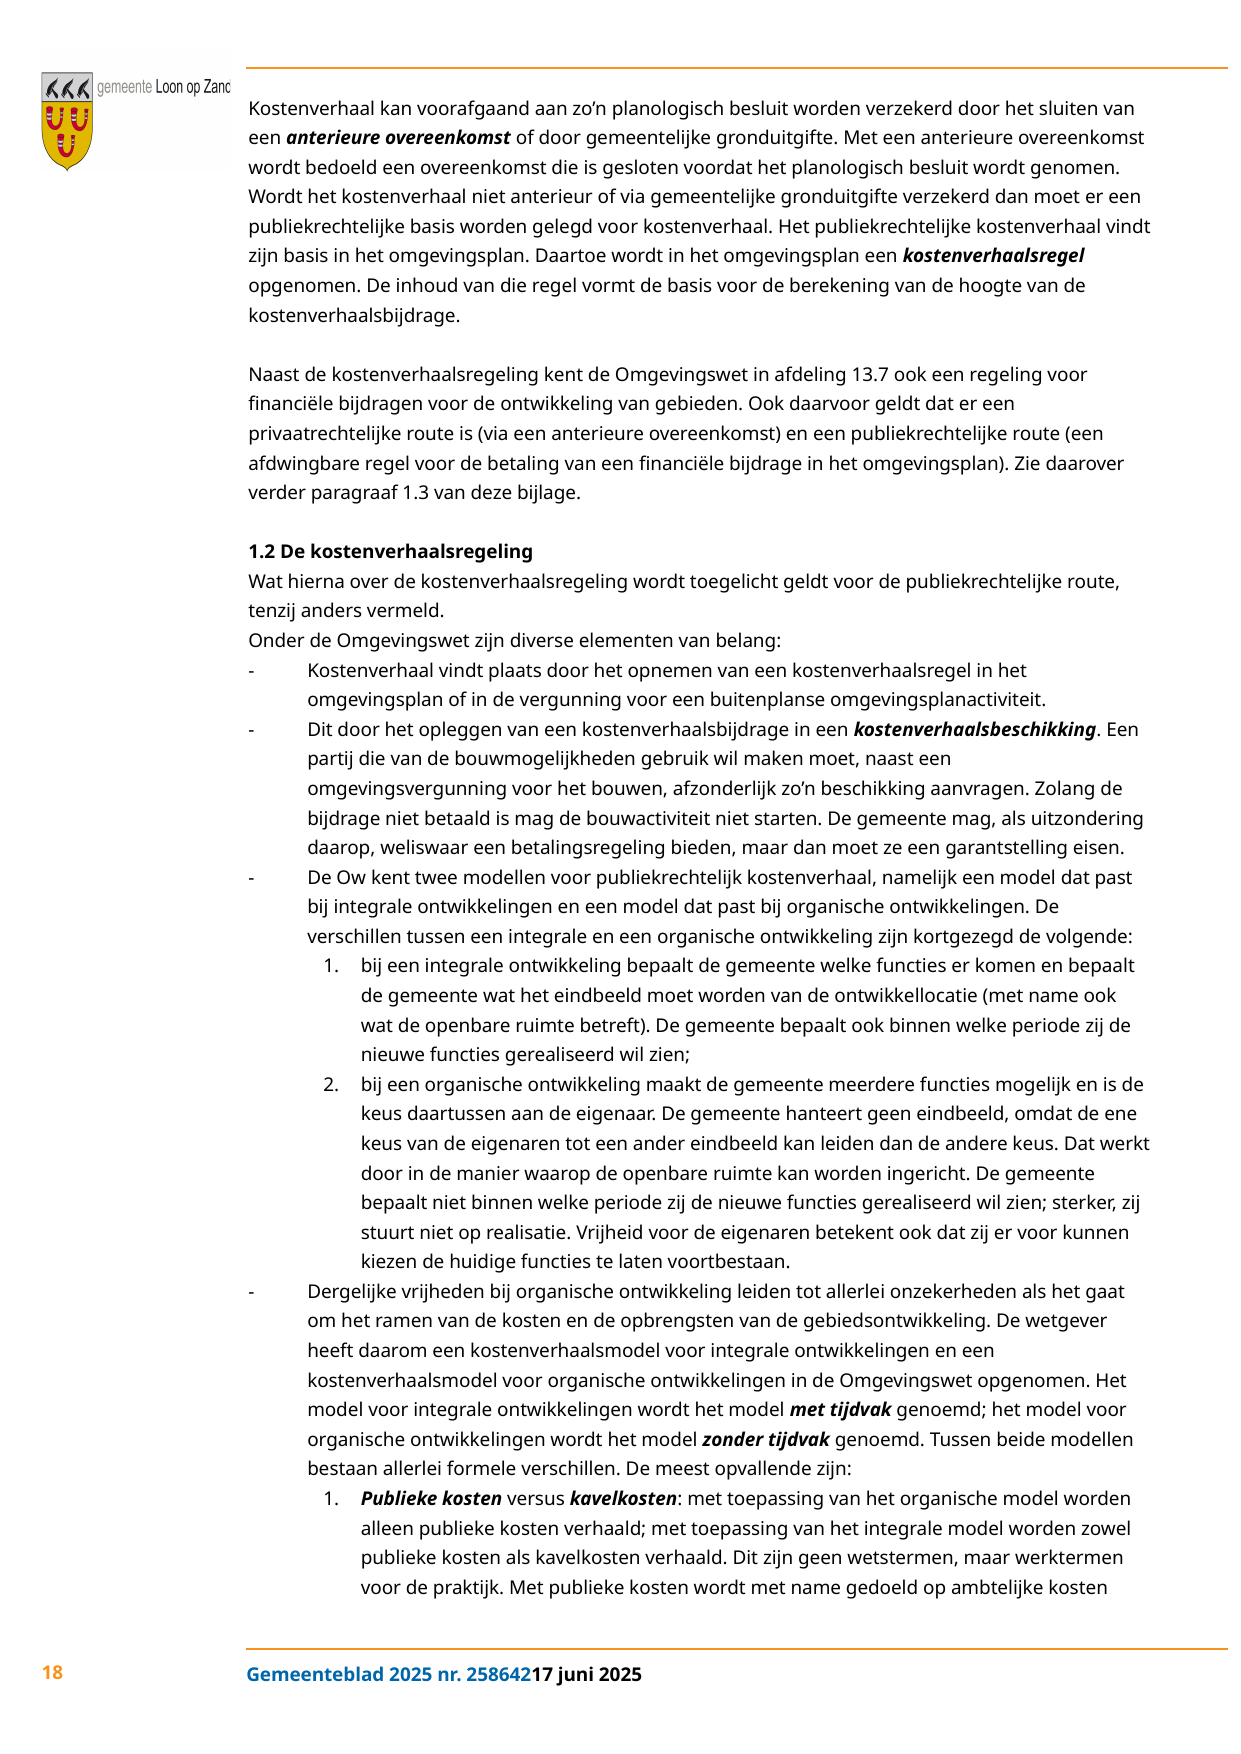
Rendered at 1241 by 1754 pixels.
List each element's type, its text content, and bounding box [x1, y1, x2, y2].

list Dit door het opleggen van een kostenverhaalsbijdrage in een kostenverhaalsbeschikking. Een partij die van de bouwmogelijkheden gebruik wil maken moet, naast een omgevingsvergunning voor het bouwen, afzonderlijk zo’n beschikking aanvragen. Zolang de bijdrage niet betaald is mag de bouwactiviteit niet starten. De gemeente mag, als uitzondering daarop, weliswaar een betalingsregeling bieden, maar dan moet ze een garantstelling eisen. [248, 716, 1152, 860]
list Dergelijke vrijheden bij organische ontwikkeling leiden tot allerlei onzekerheden als het gaat om het ramen van de kosten en de opbrengsten van de gebiedsontwikkeling. De wetgever heeft daarom een kostenverhaalsmodel voor integrale ontwikkelingen en een kostenverhaalsmodel voor organische ontwikkelingen in de Omgevingswet opgenomen. Het model voor integrale ontwikkelingen wordt het model met tijdvak genoemd; het model voor organische ontwikkelingen wordt het model zonder tijdvak genoemd. Tussen beide modellen bestaan allerlei formele verschillen. De meest opvallende zijn: [248, 1278, 1152, 1481]
list De Ow kent twee modellen voor publiekrechtelijk kostenverhaal, namelijk een model dat past bij integrale ontwikkelingen en een model dat past bij organische ontwikkelingen. De verschillen tussen een integrale en een organische ontwikkeling zijn kortgezegd de volgende: [248, 864, 1152, 949]
list Publieke kosten versus kavelkosten: met toepassing van het organische model worden alleen publieke kosten verhaald; met toepassing van het integrale model worden zowel publieke kosten als kavelkosten verhaald. Dit zijn geen wetstermen, maar werktermen voor de praktijk. Met publieke kosten wordt met name gedoeld op ambtelijke kosten [323, 1485, 1152, 1600]
text Onder de Omgevingswet zijn diverse elementen van belang: [248, 627, 1152, 653]
list bij een integrale ontwikkeling bepaalt de gemeente welke functies er komen en bepaalt de gemeente wat het eindbeeld moet worden van de ontwikkellocatie (met name ook wat de openbare ruimte betreft). De gemeente bepaalt ook binnen welke periode zij de nieuwe functies gerealiseerd wil zien; [323, 953, 1152, 1067]
list bij een organische ontwikkeling maakt de gemeente meerdere functies mogelijk en is de keus daartussen aan de eigenaar. De gemeente hanteert geen eindbeeld, omdat de ene keus van de eigenaren tot een ander eindbeeld kan leiden dan de andere keus. Dat werkt door in de manier waarop de openbare ruimte kan worden ingericht. De gemeente bepaalt niet binnen welke periode zij de nieuwe functies gerealiseerd wil zien; sterker, zij stuurt niet op realisatie. Vrijheid voor de eigenaren betekent ook dat zij er voor kunnen kiezen de huidige functies te laten voortbestaan. [323, 1071, 1152, 1274]
picture [41, 47, 231, 172]
list Kostenverhaal vindt plaats door het opnemen van een kostenverhaalsregel in het omgevingsplan of in de vergunning voor een buitenplanse omgevingsplanactiviteit. [248, 657, 1152, 712]
text Kostenverhaal kan voorafgaand aan zo’n planologisch besluit worden verzekerd door het sluiten van een anterieure overeenkomst of door gemeentelijke gronduitgifte. Met een anterieure overeenkomst wordt bedoeld een overeenkomst die is gesloten voordat het planologisch besluit wordt genomen. Wordt het kostenverhaal niet anterieur of via gemeentelijke gronduitgifte verzekerd dan moet er een publiekrechtelijke basis worden gelegd voor kostenverhaal. Het publiekrechtelijke kostenverhaal vindt zijn basis in het omgevingsplan. Daartoe wordt in het omgevingsplan een kostenverhaalsregel opgenomen. De inhoud van die regel vormt de basis voor de berekening van de hoogte van de kostenverhaalsbijdrage. [248, 95, 1152, 328]
text 1.2 De kostenverhaalsregeling [248, 538, 1152, 564]
text Naast de kostenverhaalsregeling kent de Omgevingswet in afdeling 13.7 ook een regeling voor financiële bijdragen voor de ontwikkeling van gebieden. Ook daarvoor geldt dat er een privaatrechtelijke route is (via een anterieure overeenkomst) en een publiekrechtelijke route (een afdwingbare regel voor de betaling van een financiële bijdrage in het omgevingsplan). Zie daarover verder paragraaf 1.3 van deze bijlage. [248, 361, 1152, 505]
text Wat hierna over de kostenverhaalsregeling wordt toegelicht geldt voor de publiekrechtelijke route, tenzij anders vermeld. [248, 568, 1152, 623]
